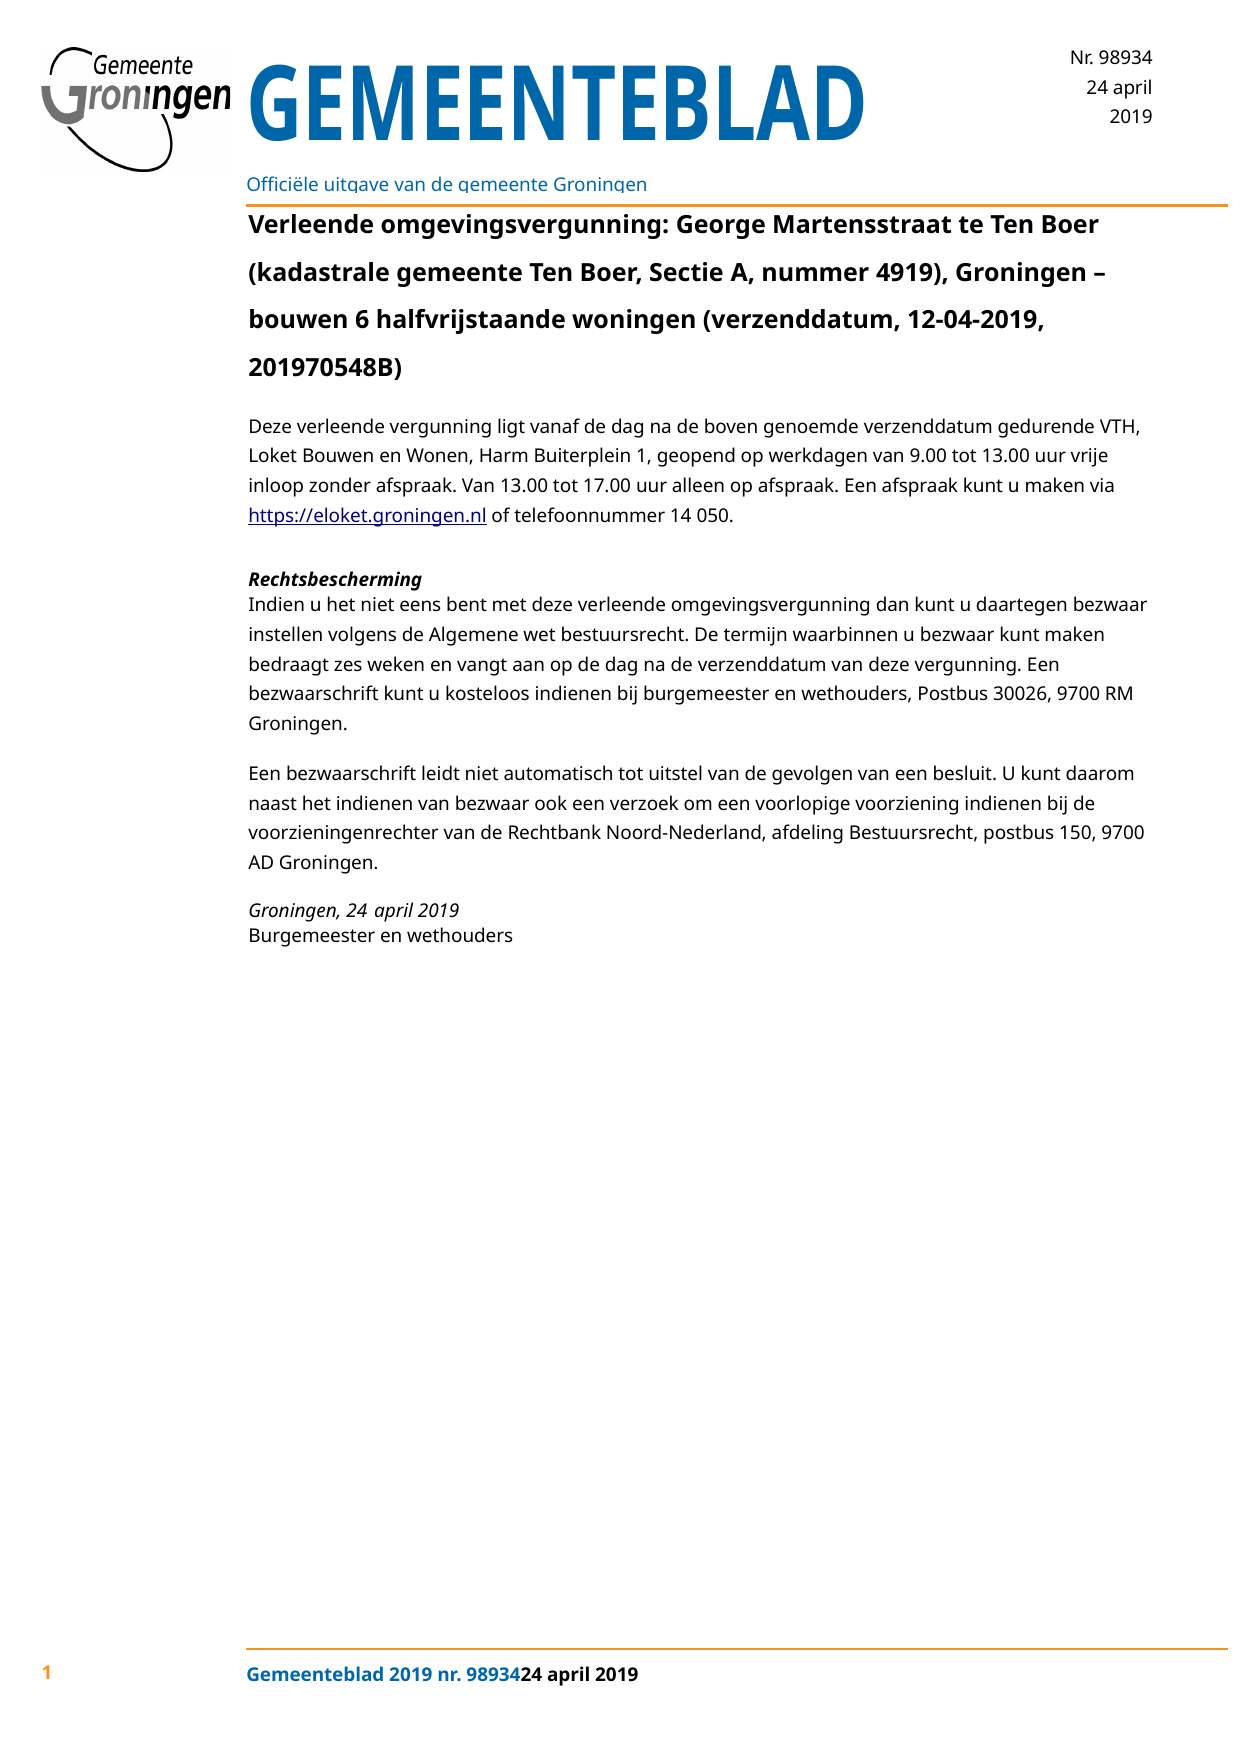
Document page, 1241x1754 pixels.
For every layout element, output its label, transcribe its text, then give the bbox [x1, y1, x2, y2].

text Indien u het niet eens bent met deze verleende omgevingsvergunning dan kunt u daartegen bezwaar instellen volgens de Algemene wet bestuursrecht. De termijn waarbinnen u bezwaar kunt maken bedraagt zes weken en vangt aan op de dag na de verzenddatum van deze vergunning. Een bezwaarschrift kunt u kosteloos indienen bij burgemeester en wethouders, Postbus 30026, 9700 RM Groningen. [248, 592, 1152, 736]
text Deze verleende vergunning ligt vanaf de dag na de boven genoemde verzenddatum gedurende VTH, Loket Bouwen en Wonen, Harm Buiterplein 1, geopend op werkdagen van 9.00 tot 13.00 uur vrije inloop zonder afspraak. Van 13.00 tot 17.00 uur alleen op afspraak. Een afspraak kunt u maken via https://eloket.groningen.nl of telefoonnummer 14 050. [248, 413, 1152, 528]
text Rechtsbescherming [248, 566, 1152, 592]
text Een bezwaarschrift leidt niet automatisch tot uitstel van de gevolgen van een besluit. U kunt daarom naast het indienen van bezwaar ook een verzoek om een voorlopige voorziening indienen bij de voorzieningenrechter van de Rechtbank Noord-Nederland, afdeling Bestuursrecht, postbus 150, 9700 AD Groningen. [248, 760, 1152, 875]
text Burgemeester en wethouders [248, 923, 1152, 948]
text Verleende omgevingsvergunning: George Martensstraat te Ten Boer (kadastrale gemeente Ten Boer, Sectie A, nummer 4919), Groningen – bouwen 6 halfvrijstaande woningen (verzenddatum, 12-04-2019, 201970548B) [248, 207, 1152, 384]
picture [41, 47, 231, 172]
text Groningen, 24 april 2019 [248, 897, 1152, 923]
